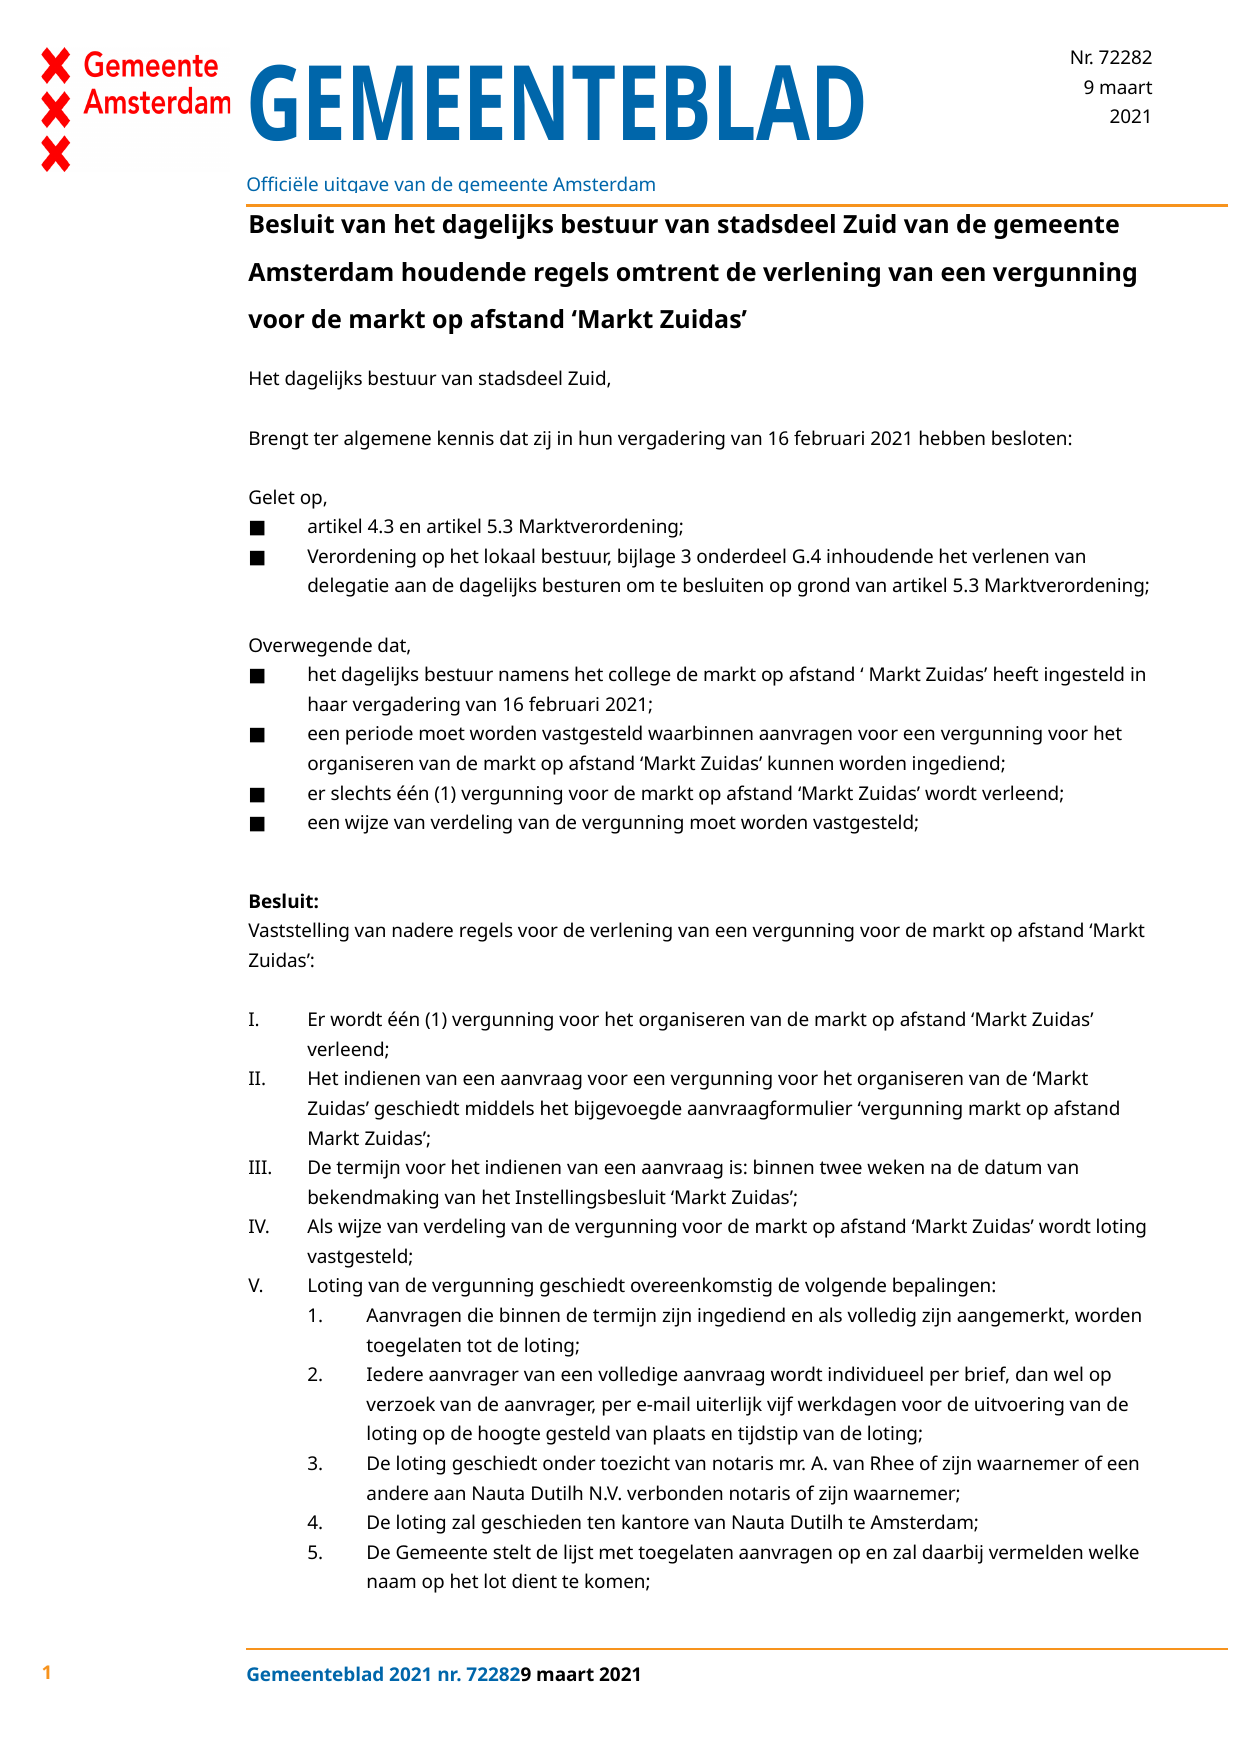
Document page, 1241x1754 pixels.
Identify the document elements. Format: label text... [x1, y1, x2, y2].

text Besluit van het dagelijks bestuur van stadsdeel Zuid van de gemeente Amsterdam houdende regels omtrent de verlening van een vergunning voor de markt op afstand ‘Markt Zuidas’ [248, 207, 1152, 336]
list Als wijze van verdeling van de vergunning voor de markt op afstand ‘Markt Zuidas’ wordt loting vastgesteld; [248, 1213, 1152, 1269]
list Aanvragen die binnen de termijn zijn ingediend en als volledig zijn aangemerkt, worden toegelaten tot de loting; [307, 1302, 1152, 1358]
list een periode moet worden vastgesteld waarbinnen aanvragen voor een vergunning voor het organiseren van de markt op afstand ‘Markt Zuidas’ kunnen worden ingediend; [248, 721, 1152, 776]
list een wijze van verdeling van de vergunning moet worden vastgesteld; [248, 809, 1152, 835]
text Het dagelijks bestuur van stadsdeel Zuid, [248, 366, 1152, 391]
list het dagelijks bestuur namens het college de markt op afstand ‘ Markt Zuidas’ heeft ingesteld in haar vergadering van 16 februari 2021; [248, 661, 1152, 717]
list Er wordt één (1) vergunning voor het organiseren van de markt op afstand ‘Markt Zuidas’ verleend; [248, 1006, 1152, 1062]
list artikel 4.3 en artikel 5.3 Marktverordening; [248, 513, 1152, 539]
list De Gemeente stelt de lijst met toegelaten aanvragen op en zal daarbij vermelden welke naam op het lot dient te komen; [307, 1539, 1152, 1594]
list er slechts één (1) vergunning voor de markt op afstand ‘Markt Zuidas’ wordt verleend; [248, 780, 1152, 805]
picture [41, 47, 231, 172]
text Overwegende dat, [248, 632, 1152, 657]
list Iedere aanvrager van een volledige aanvraag wordt individueel per brief, dan wel op verzoek van de aanvrager, per e-mail uiterlijk vijf werkdagen voor de uitvoering van de loting op de hoogte gesteld van plaats en tijdstip van de loting; [307, 1361, 1152, 1446]
list De termijn voor het indienen van een aanvraag is: binnen twee weken na de datum van bekendmaking van het Instellingsbesluit ‘Markt Zuidas’; [248, 1154, 1152, 1210]
list Loting van de vergunning geschiedt overeenkomstig de volgende bepalingen: [248, 1273, 1152, 1298]
text Gelet op, [248, 484, 1152, 509]
text Vaststelling van nadere regels voor de verlening van een vergunning voor de markt op afstand ‘Markt Zuidas’: [248, 918, 1152, 973]
list De loting zal geschieden ten kantore van Nauta Dutilh te Amsterdam; [307, 1509, 1152, 1535]
text Brengt ter algemene kennis dat zij in hun vergadering van 16 februari 2021 hebben besloten: [248, 425, 1152, 450]
list Verordening op het lokaal bestuur, bijlage 3 onderdeel G.4 inhoudende het verlenen van delegatie aan de dagelijks besturen om te besluiten op grond van artikel 5.3 Marktverordening; [248, 543, 1152, 598]
list De loting geschiedt onder toezicht van notaris mr. A. van Rhee of zijn waarnemer of een andere aan Nauta Dutilh N.V. verbonden notaris of zijn waarnemer; [307, 1450, 1152, 1506]
list Het indienen van een aanvraag voor een vergunning voor het organiseren van de ‘Markt Zuidas’ geschiedt middels het bijgevoegde aanvraagformulier ‘vergunning markt op afstand Markt Zuidas’; [248, 1066, 1152, 1151]
text Besluit: [248, 888, 1152, 914]
